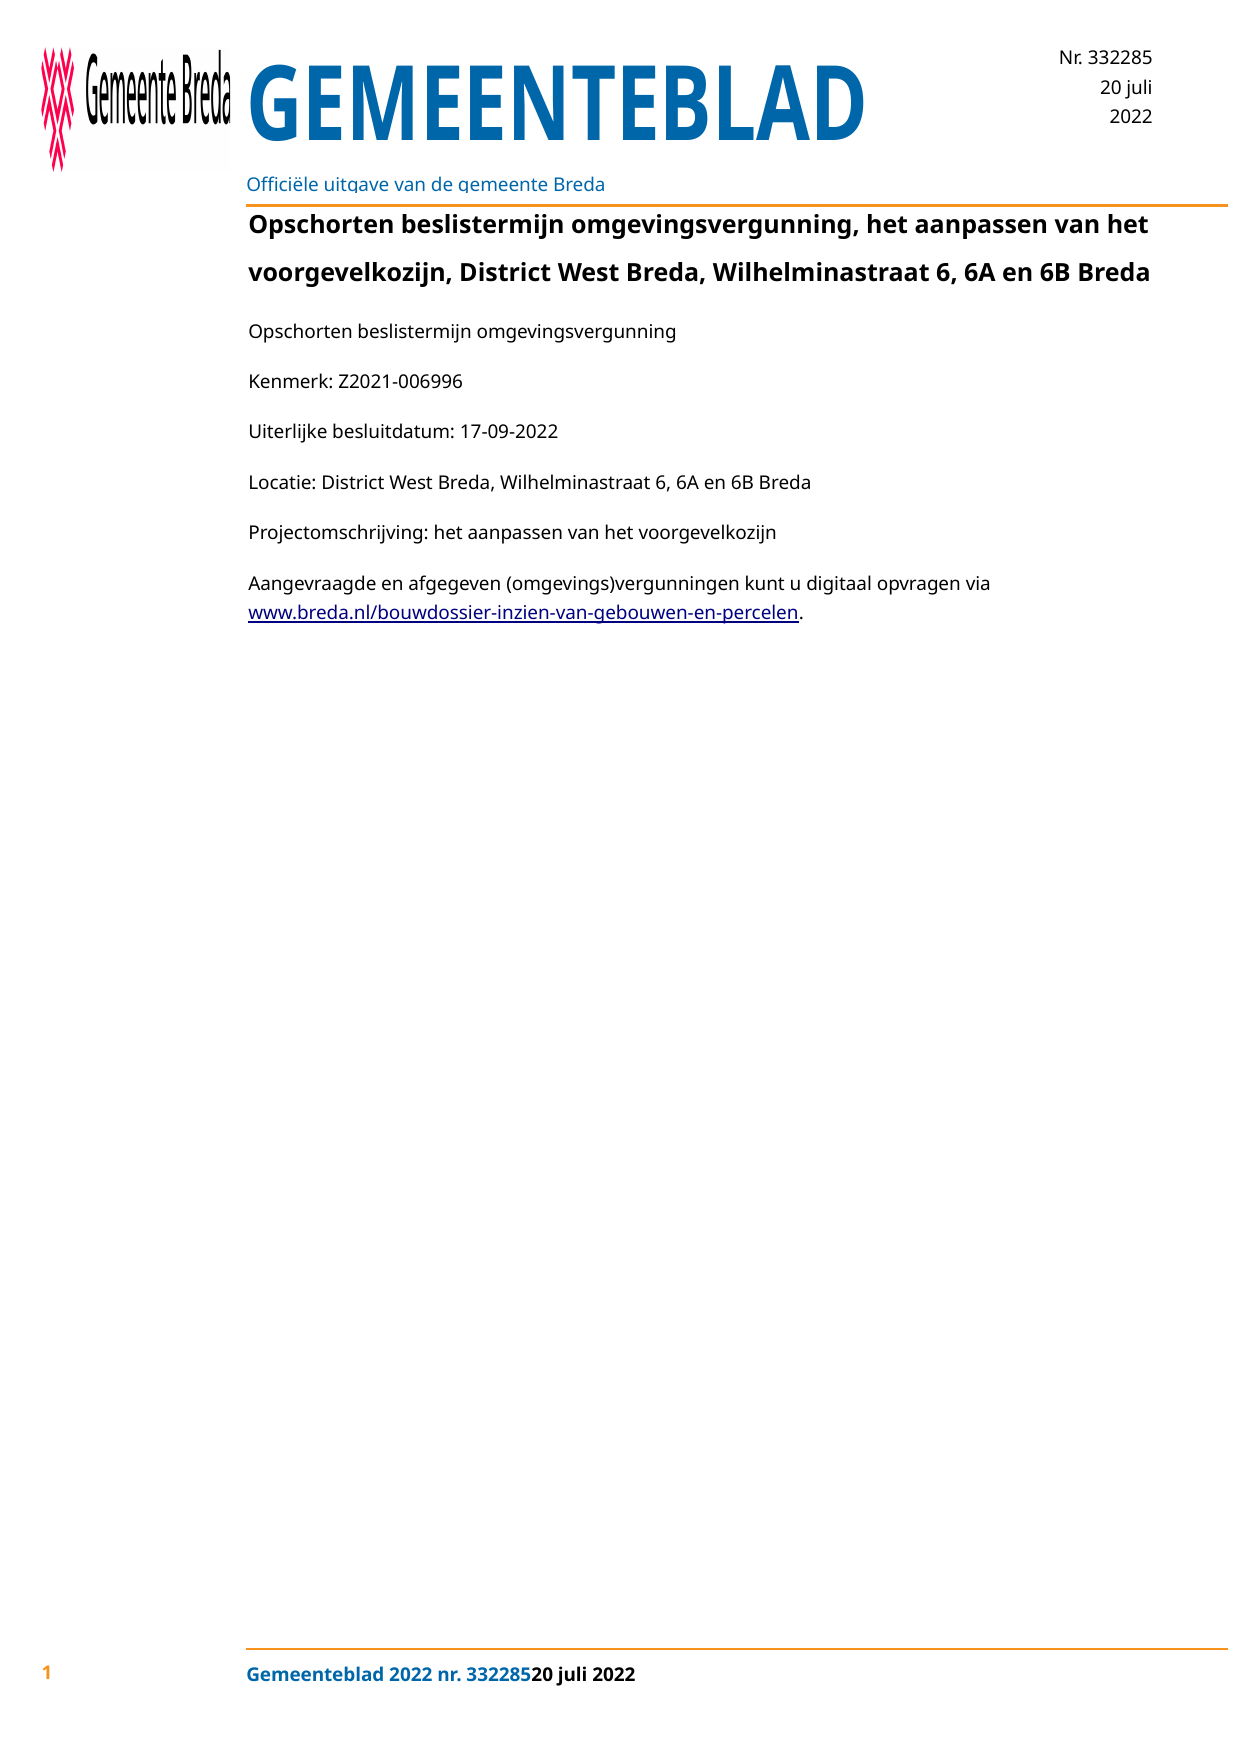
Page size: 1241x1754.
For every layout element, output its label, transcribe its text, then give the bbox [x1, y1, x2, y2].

text Locatie: District West Breda, Wilhelminastraat 6, 6A en 6B Breda [248, 469, 1152, 495]
text Projectomschrijving: het aanpassen van het voorgevelkozijn [248, 519, 1152, 545]
picture [41, 47, 231, 172]
text Opschorten beslistermijn omgevingsvergunning [248, 318, 1152, 344]
text Opschorten beslistermijn omgevingsvergunning, het aanpassen van het voorgevelkozijn, District West Breda, Wilhelminastraat 6, 6A en 6B Breda [248, 207, 1152, 288]
text Uiterlijke besluitdatum: 17-09-2022 [248, 419, 1152, 444]
text Kenmerk: Z2021-006996 [248, 368, 1152, 394]
text Aangevraagde en afgegeven (omgevings)vergunningen kunt u digitaal opvragen via www.breda.nl/bouwdossier-inzien-van-gebouwen-en-percelen. [248, 570, 1152, 625]
